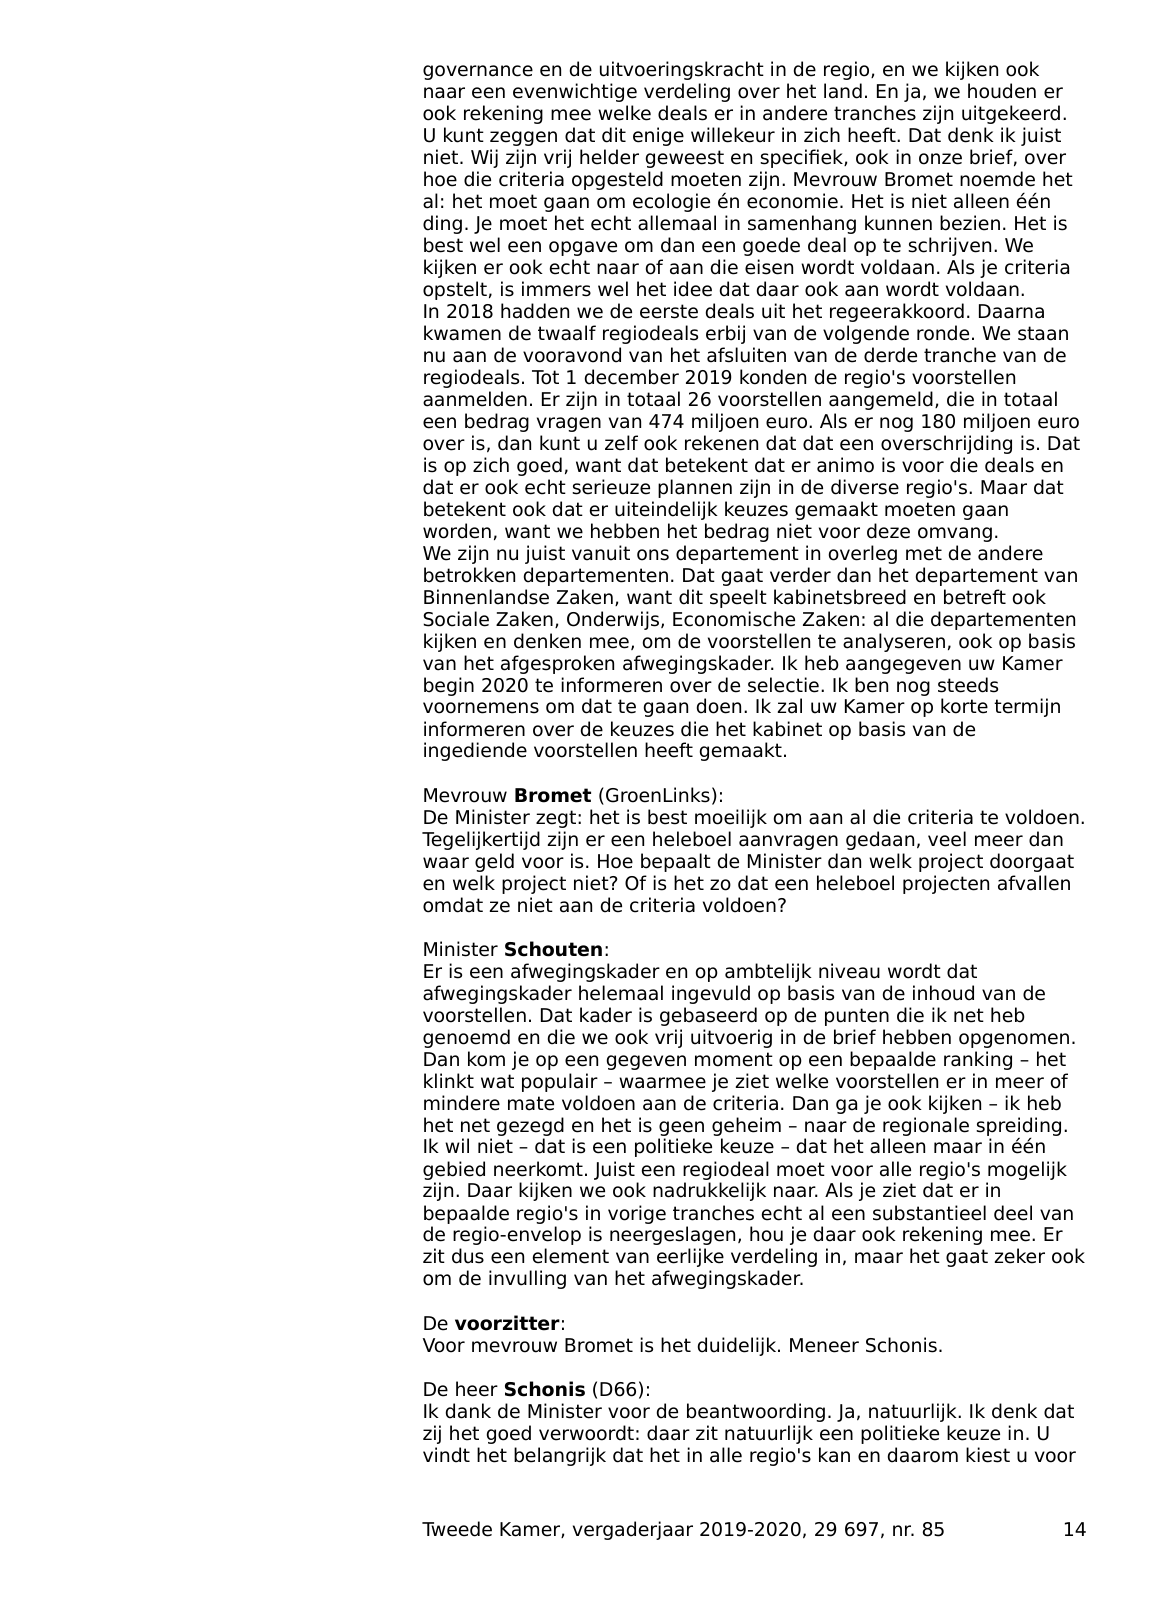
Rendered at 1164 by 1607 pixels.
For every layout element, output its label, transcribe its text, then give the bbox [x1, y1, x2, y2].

text Er is een afwegingskader en op ambtelijk niveau wordt dat afwegingskader helemaal ingevuld op basis van de inhoud van de voorstellen. Dat kader is gebaseerd op de punten die ik net heb genoemd en die we ook vrij uitvoerig in de brief hebben opgenomen. Dan kom je op een gegeven moment op een bepaalde ranking – het klinkt wat populair – waarmee je ziet welke voorstellen er in meer of mindere mate voldoen aan de criteria. Dan ga je ook kijken – ik heb het net gezegd en het is geen geheim – naar de regionale spreiding. Ik wil niet – dat is een politieke keuze – dat het alleen maar in één gebied neerkomt. Juist een regiodeal moet voor alle regio's mogelijk zijn. Daar kijken we ook nadrukkelijk naar. Als je ziet dat er in bepaalde regio's in vorige tranches echt al een substantieel deel van de regio-envelop is neergeslagen, hou je daar ook rekening mee. Er zit dus een element van eerlijke verdeling in, maar het gaat zeker ook om de invulling van het afwegingskader. [422, 961, 1087, 1290]
text We zijn nu juist vanuit ons departement in overleg met de andere betrokken departementen. Dat gaat verder dan het departement van Binnenlandse Zaken, want dit speelt kabinetsbreed en betreft ook Sociale Zaken, Onderwijs, Economische Zaken: al die departementen kijken en denken mee, om de voorstellen te analyseren, ook op basis van het afgesproken afwegingskader. Ik heb aangegeven uw Kamer begin 2020 te informeren over de selectie. Ik ben nog steeds voornemens om dat te gaan doen. Ik zal uw Kamer op korte termijn informeren over de keuzes die het kabinet op basis van de ingediende voorstellen heeft gemaakt. [422, 543, 1087, 762]
text De heer Schonis (D66): [422, 1379, 1087, 1401]
text In 2018 hadden we de eerste deals uit het regeerakkoord. Daarna kwamen de twaalf regiodeals erbij van de volgende ronde. We staan nu aan de vooravond van het afsluiten van de derde tranche van de regiodeals. Tot 1 december 2019 konden de regio's voorstellen aanmelden. Er zijn in totaal 26 voorstellen aangemeld, die in totaal een bedrag vragen van 474 miljoen euro. Als er nog 180 miljoen euro over is, dan kunt u zelf ook rekenen dat dat een overschrijding is. Dat is op zich goed, want dat betekent dat er animo is voor die deals en dat er ook echt serieuze plannen zijn in de diverse regio's. Maar dat betekent ook dat er uiteindelijk keuzes gemaakt moeten gaan worden, want we hebben het bedrag niet voor deze omvang. [422, 301, 1087, 543]
text Ik dank de Minister voor de beantwoording. Ja, natuurlijk. Ik denk dat zij het goed verwoordt: daar zit natuurlijk een politieke keuze in. U vindt het belangrijk dat het in alle regio's kan en daarom kiest u voor [422, 1401, 1087, 1467]
text De Minister zegt: het is best moeilijk om aan al die criteria te voldoen. Tegelijkertijd zijn er een heleboel aanvragen gedaan, veel meer dan waar geld voor is. Hoe bepaalt de Minister dan welk project doorgaat en welk project niet? Of is het zo dat een heleboel projecten afvallen omdat ze niet aan de criteria voldoen? [422, 807, 1087, 916]
text governance en de uitvoeringskracht in de regio, en we kijken ook naar een evenwichtige verdeling over het land. En ja, we houden er ook rekening mee welke deals er in andere tranches zijn uitgekeerd. [422, 59, 1087, 125]
text Minister Schouten: [422, 939, 1087, 961]
text De voorzitter: [422, 1312, 1087, 1334]
text Voor mevrouw Bromet is het duidelijk. Meneer Schonis. [422, 1334, 1087, 1356]
text U kunt zeggen dat dit enige willekeur in zich heeft. Dat denk ik juist niet. Wij zijn vrij helder geweest en specifiek, ook in onze brief, over hoe die criteria opgesteld moeten zijn. Mevrouw Bromet noemde het al: het moet gaan om ecologie én economie. Het is niet alleen één ding. Je moet het echt allemaal in samenhang kunnen bezien. Het is best wel een opgave om dan een goede deal op te schrijven. We kijken er ook echt naar of aan die eisen wordt voldaan. Als je criteria opstelt, is immers wel het idee dat daar ook aan wordt voldaan. [422, 125, 1087, 301]
text Mevrouw Bromet (GroenLinks): [422, 784, 1087, 807]
